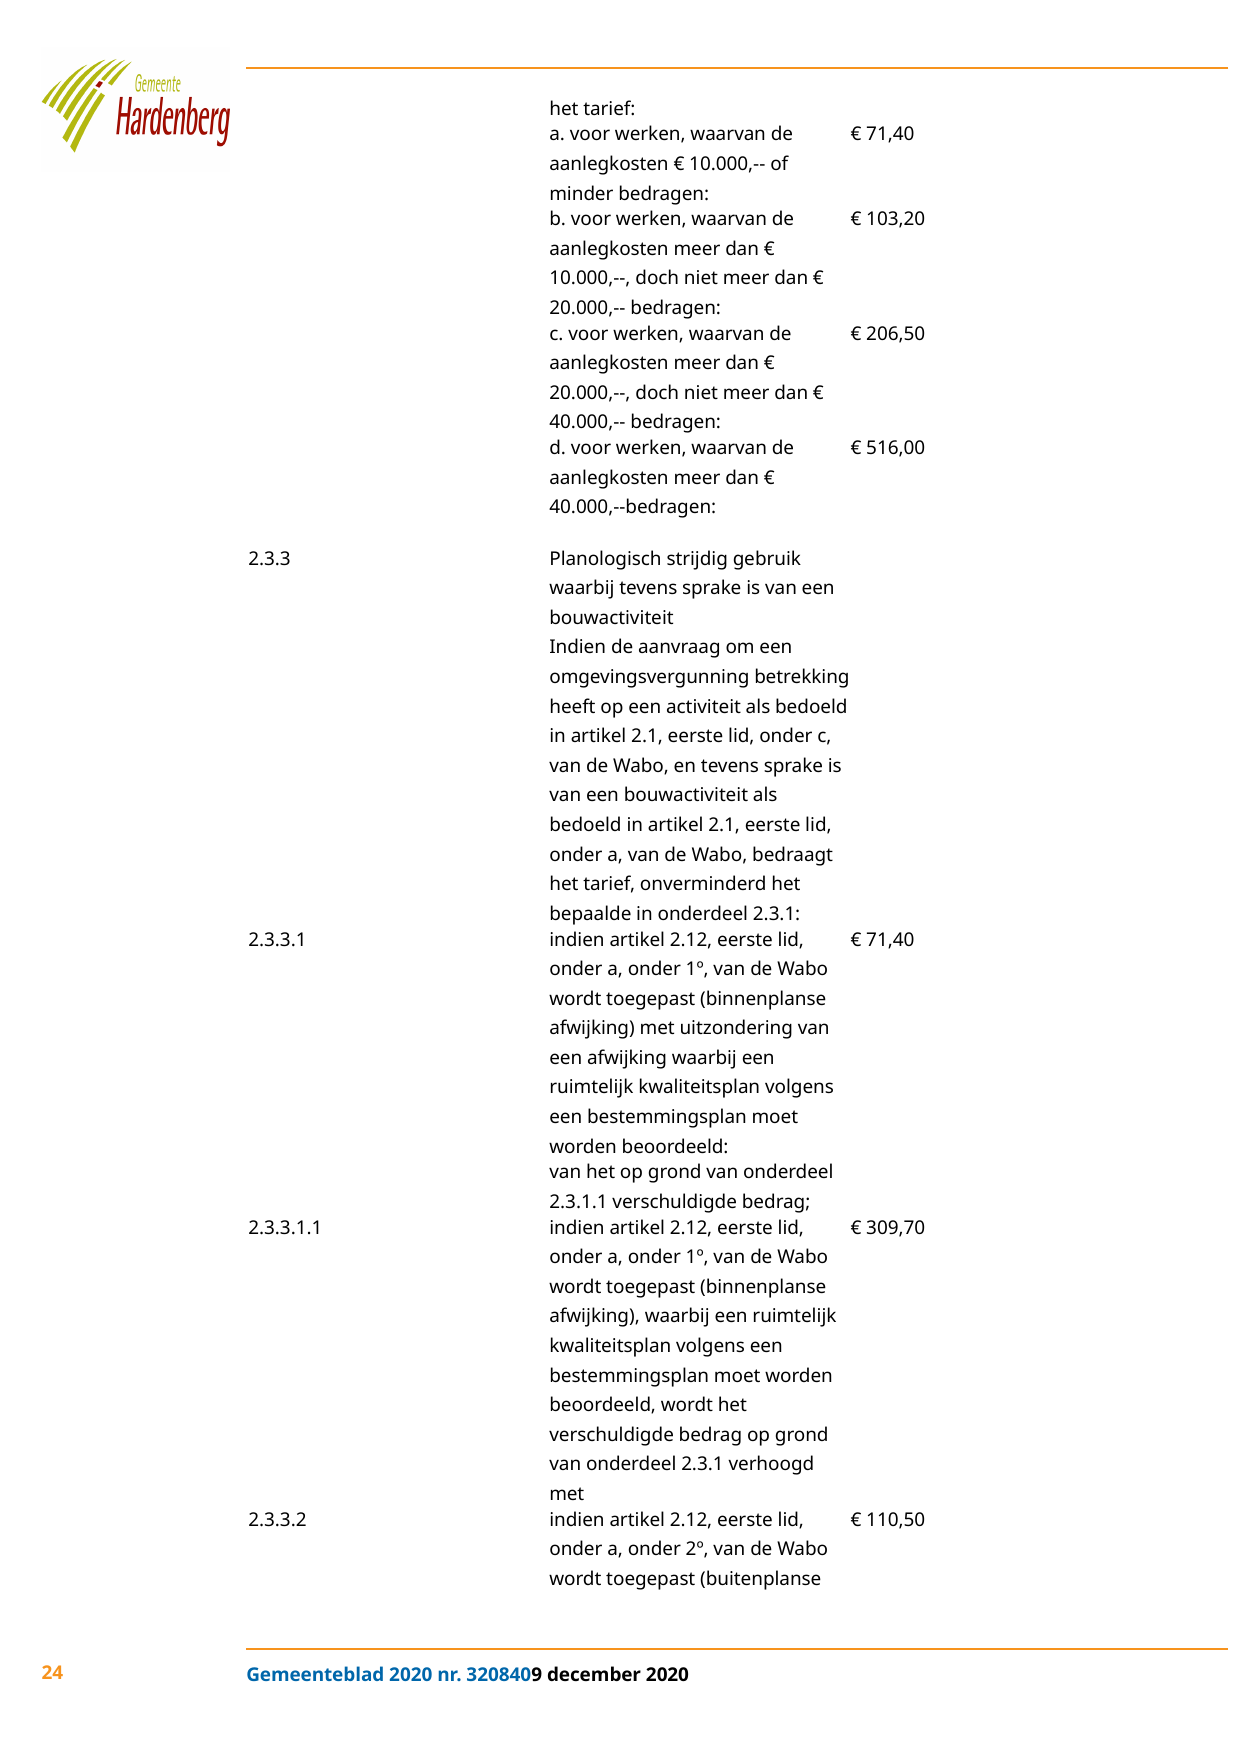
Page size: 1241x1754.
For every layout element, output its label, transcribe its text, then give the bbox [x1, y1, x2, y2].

table_cell [248, 95, 549, 121]
table_cell [248, 320, 549, 434]
table_cell b. voor werken, waarvan de aanlegkosten meer dan € 10.000,--, doch niet meer dan € 20.000,-- bedragen: [549, 205, 850, 320]
table_cell [248, 434, 549, 519]
table_cell indien artikel 2.12, eerste lid, onder a, onder 1º, van de Wabo wordt toegepast (binnenplanse afwijking) met uitzondering van een afwijking waarbij een ruimtelijk kwaliteitsplan volgens een bestemmingsplan moet worden beoordeeld: [549, 926, 850, 1158]
table_cell c. voor werken, waarvan de aanlegkosten meer dan € 20.000,--, doch niet meer dan € 40.000,-- bedragen: [549, 320, 850, 434]
table_cell [850, 519, 1152, 545]
table_cell [549, 519, 850, 545]
table_cell van het op grond van onderdeel 2.3.1.1 verschuldigde bedrag; [549, 1159, 850, 1214]
table_cell indien artikel 2.12, eerste lid, onder a, onder 1º, van de Wabo wordt toegepast (binnenplanse afwijking), waarbij een ruimtelijk kwaliteitsplan volgens een bestemmingsplan moet worden beoordeeld, wordt het verschuldigde bedrag op grond van onderdeel 2.3.1 verhoogd met [549, 1214, 850, 1506]
table_cell [248, 519, 549, 545]
table_cell 2.3.3.2 [248, 1506, 549, 1591]
table_cell [248, 121, 549, 205]
table_cell € 309,70 [850, 1214, 1152, 1506]
table_cell indien artikel 2.12, eerste lid, onder a, onder 2º, van de Wabo wordt toegepast (buitenplanse [549, 1506, 850, 1591]
table_cell 2.3.3.1 [248, 926, 549, 1158]
table_cell € 206,50 [850, 320, 1152, 434]
table_cell het tarief: [549, 95, 850, 121]
table_cell 2.3.3 [248, 545, 549, 926]
table_cell d. voor werken, waarvan de aanlegkosten meer dan € 40.000,--bedragen: [549, 434, 850, 519]
table_cell [850, 1159, 1152, 1214]
table_cell [850, 545, 1152, 926]
picture [41, 47, 231, 172]
table_cell [248, 205, 549, 320]
table_cell € 516,00 [850, 434, 1152, 519]
table_cell € 71,40 [850, 121, 1152, 205]
table_cell 2.3.3.1.1 [248, 1214, 549, 1506]
table_cell € 110,50 [850, 1506, 1152, 1591]
table_cell € 71,40 [850, 926, 1152, 1158]
table_cell a. voor werken, waarvan de aanlegkosten € 10.000,-- of minder bedragen: [549, 121, 850, 205]
table_cell Planologisch strijdig gebruik waarbij tevens sprake is van een bouwactiviteit Indien de aanvraag om een omgevingsvergunning betrekking heeft op een activiteit als bedoeld in artikel 2.1, eerste lid, onder c, van de Wabo, en tevens sprake is van een bouwactiviteit als bedoeld in artikel 2.1, eerste lid, onder a, van de Wabo, bedraagt het tarief, onverminderd het bepaalde in onderdeel 2.3.1: [549, 545, 850, 926]
table_cell € 103,20 [850, 205, 1152, 320]
table_cell [248, 1159, 549, 1214]
table_cell [850, 95, 1152, 121]
